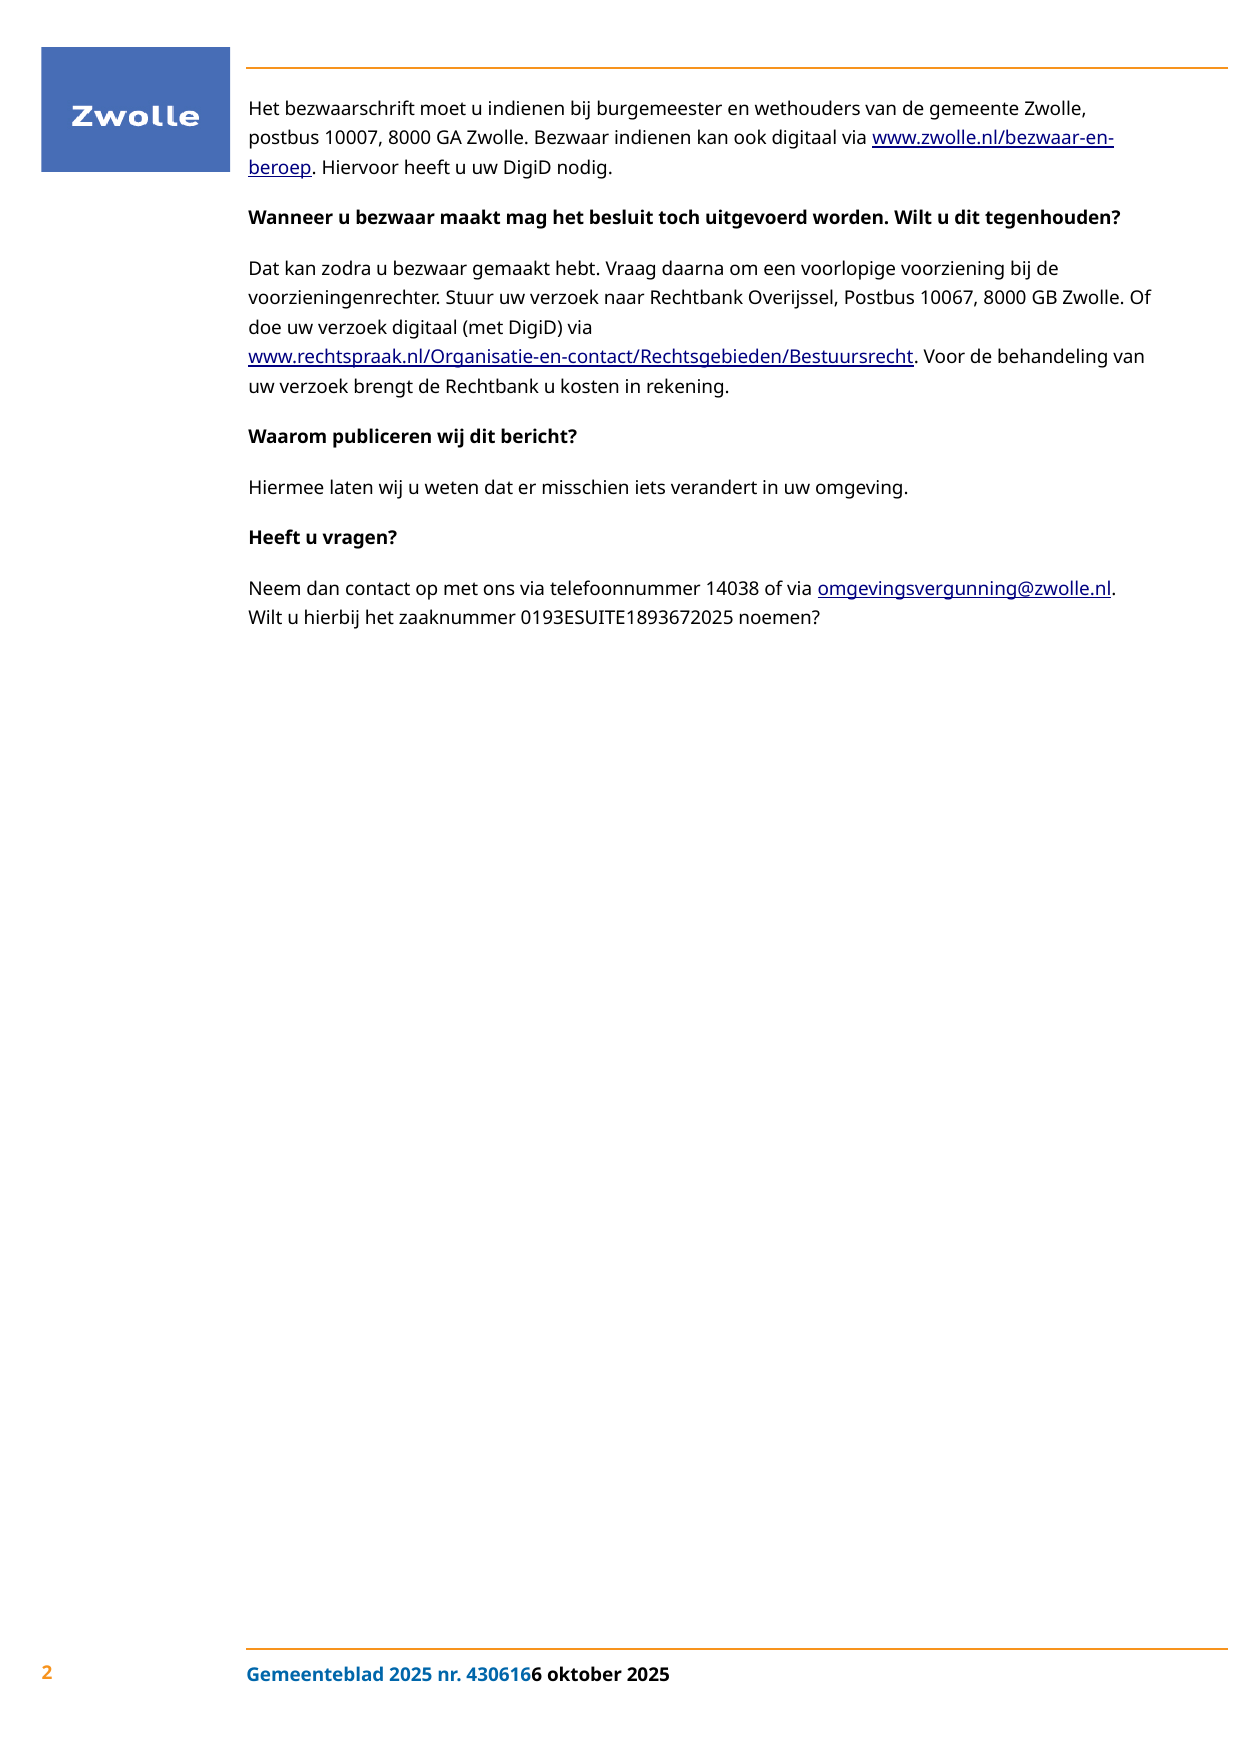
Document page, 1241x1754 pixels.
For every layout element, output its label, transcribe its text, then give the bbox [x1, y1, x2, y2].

text Dat kan zodra u bezwaar gemaakt hebt. Vraag daarna om een voorlopige voorziening bij de voorzieningenrechter. Stuur uw verzoek naar Rechtbank Overijssel, Postbus 10067, 8000 GB Zwolle. Of doe uw verzoek digitaal (met DigiD) via www.rechtspraak.nl/Organisatie-en-contact/Rechtsgebieden/Bestuursrecht. Voor de behandeling van uw verzoek brengt de Rechtbank u kosten in rekening. [248, 255, 1152, 399]
text Wanneer u bezwaar maakt mag het besluit toch uitgevoerd worden. Wilt u dit tegenhouden? [248, 204, 1152, 230]
text Het bezwaarschrift moet u indienen bij burgemeester en wethouders van de gemeente Zwolle, postbus 10007, 8000 GA Zwolle. Bezwaar indienen kan ook digitaal via www.zwolle.nl/bezwaar-en-beroep. Hiervoor heeft u uw DigiD nodig. [248, 95, 1152, 180]
text Hiermee laten wij u weten dat er misschien iets verandert in uw omgeving. [248, 474, 1152, 500]
text Neem dan contact op met ons via telefoonnummer 14038 of via omgevingsvergunning@zwolle.nl. Wilt u hierbij het zaaknummer 0193ESUITE1893672025 noemen? [248, 575, 1152, 630]
text Heeft u vragen? [248, 524, 1152, 550]
text Waarom publiceren wij dit bericht? [248, 423, 1152, 449]
picture [41, 47, 231, 172]
